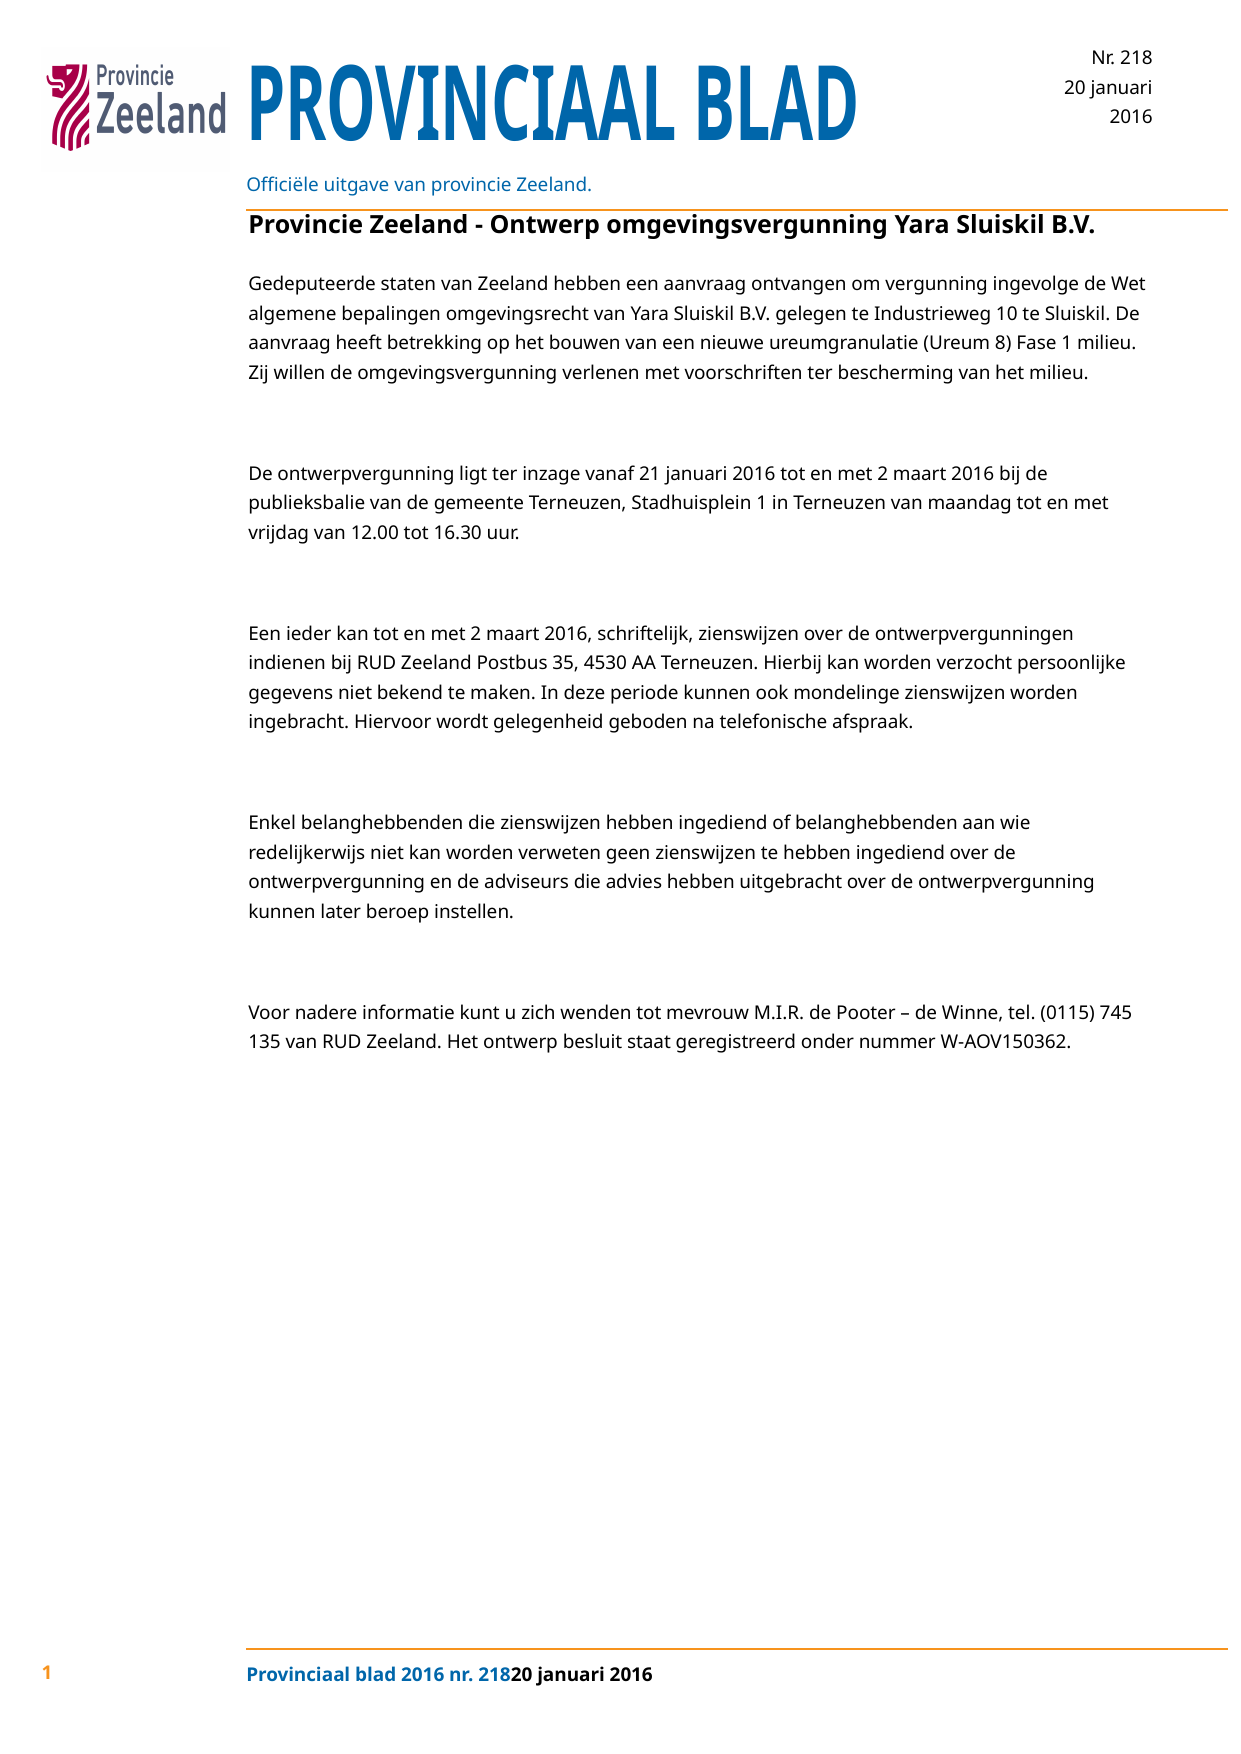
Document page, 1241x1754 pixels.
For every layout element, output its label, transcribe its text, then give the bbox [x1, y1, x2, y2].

text De ontwerpvergunning ligt ter inzage vanaf 21 januari 2016 tot en met 2 maart 2016 bij de publieksbalie van de gemeente Terneuzen, Stadhuisplein 1 in Terneuzen van maandag tot en met vrijdag van 12.00 tot 16.30 uur. [248, 460, 1152, 545]
text Voor nadere informatie kunt u zich wenden tot mevrouw M.I.R. de Pooter – de Winne, tel. (0115) 745 135 van RUD Zeeland. Het ontwerp besluit staat geregistreerd onder nummer W-AOV150362. [248, 999, 1152, 1054]
picture [41, 47, 231, 172]
text Provincie Zeeland - Ontwerp omgevingsvergunning Yara Sluiskil B.V. [248, 211, 1152, 241]
text Enkel belanghebbenden die zienswijzen hebben ingediend of belanghebbenden aan wie redelijkerwijs niet kan worden verweten geen zienswijzen te hebben ingediend over de ontwerpvergunning en de adviseurs die advies hebben uitgebracht over de ontwerpvergunning kunnen later beroep instellen. [248, 809, 1152, 924]
text Gedeputeerde staten van Zeeland hebben een aanvraag ontvangen om vergunning ingevolge de Wet algemene bepalingen omgevingsrecht van Yara Sluiskil B.V. gelegen te Industrieweg 10 te Sluiskil. De aanvraag heeft betrekking op het bouwen van een nieuwe ureumgranulatie (Ureum 8) Fase 1 milieu. Zij willen de omgevingsvergunning verlenen met voorschriften ter bescherming van het milieu. [248, 270, 1152, 385]
text Een ieder kan tot en met 2 maart 2016, schriftelijk, zienswijzen over de ontwerpvergunningen indienen bij RUD Zeeland Postbus 35, 4530 AA Terneuzen. Hierbij kan worden verzocht persoonlijke gegevens niet bekend te maken. In deze periode kunnen ook mondelinge zienswijzen worden ingebracht. Hiervoor wordt gelegenheid geboden na telefonische afspraak. [248, 620, 1152, 734]
